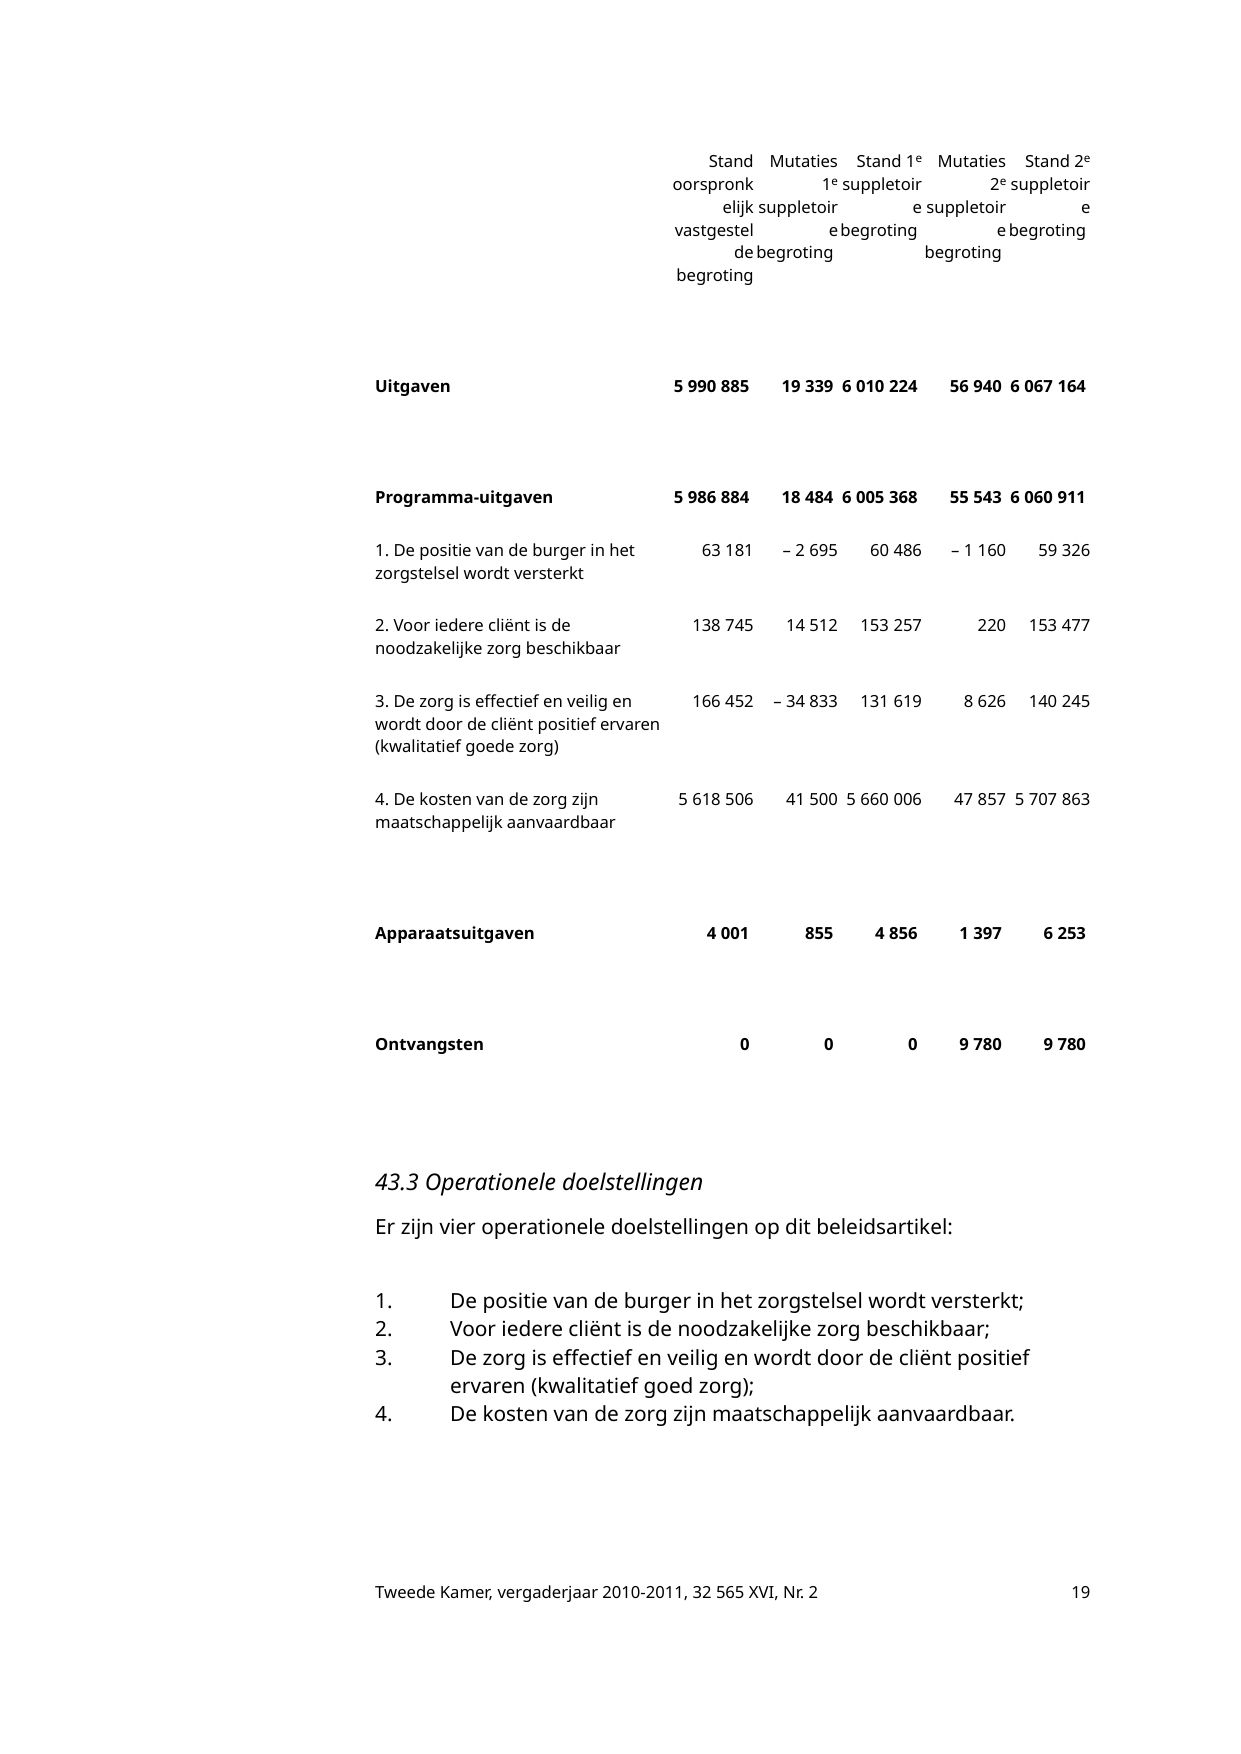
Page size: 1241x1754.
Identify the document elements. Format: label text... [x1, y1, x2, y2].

table_cell 47 857 [922, 788, 1006, 863]
table_cell 5 660 006 [838, 788, 922, 863]
table_cell 8 626 [922, 689, 1006, 787]
table_cell 140 245 [1006, 689, 1090, 787]
table_cell Uitgaven [375, 375, 669, 427]
list De positie van de burger in het zorgstelsel wordt versterkt; [375, 1286, 1090, 1314]
table_cell Ontvangsten [375, 1033, 669, 1085]
table_cell 6 253 [1006, 921, 1090, 974]
table_cell [838, 428, 922, 486]
table_cell 6 067 164 [1006, 375, 1090, 427]
table_cell – 2 695 [754, 539, 838, 614]
table_cell 41 500 [754, 788, 838, 863]
table_header Stand 1e suppletoire begroting [838, 150, 922, 316]
table_cell [1006, 316, 1090, 375]
table_cell [375, 428, 669, 486]
table_cell 220 [922, 614, 1006, 689]
table_cell 4. De kosten van de zorg zijn maatschappelijk aanvaardbaar [375, 788, 669, 863]
table_cell [375, 974, 669, 1032]
table_cell [375, 316, 669, 375]
table_cell [669, 863, 753, 921]
table_cell – 1 160 [922, 539, 1006, 614]
table_cell 166 452 [669, 689, 753, 787]
table_cell 4 856 [838, 921, 922, 974]
table_header Stand 2e suppletoire begroting [1006, 150, 1090, 316]
text Er zijn vier operationele doelstellingen op dit beleidsartikel: [375, 1212, 1090, 1241]
table_cell 0 [669, 1033, 753, 1085]
table_cell 153 477 [1006, 614, 1090, 689]
table_cell [754, 316, 838, 375]
table_cell 56 940 [922, 375, 1006, 427]
table_cell 2. Voor iedere cliënt is de noodzakelijke zorg beschikbaar [375, 614, 669, 689]
list Voor iedere cliënt is de noodzakelijke zorg beschikbaar; [375, 1314, 1090, 1343]
table_cell Programma-uitgaven [375, 486, 669, 538]
table_cell 1. De positie van de burger in het zorgstelsel wordt versterkt [375, 539, 669, 614]
table_cell [754, 428, 838, 486]
table_cell 5 990 885 [669, 375, 753, 427]
table_cell [922, 974, 1006, 1032]
table_cell 63 181 [669, 539, 753, 614]
table_cell 14 512 [754, 614, 838, 689]
table_cell 0 [838, 1033, 922, 1085]
table_cell 9 780 [922, 1033, 1006, 1085]
list De zorg is effectief en veilig en wordt door de cliënt positief ervaren (kwalitatief goed zorg); [375, 1343, 1090, 1399]
table_cell [1006, 974, 1090, 1032]
table_cell 18 484 [754, 486, 838, 538]
subtitle 43.3 Operationele doelstellingen [375, 1166, 1090, 1197]
table_cell 855 [754, 921, 838, 974]
table_header Mutaties 2e suppletoire begroting [922, 150, 1006, 316]
table_cell [922, 316, 1006, 375]
table_cell 131 619 [838, 689, 922, 787]
table_cell 59 326 [1006, 539, 1090, 614]
table_cell 1 397 [922, 921, 1006, 974]
table_cell [669, 428, 753, 486]
table_cell 19 339 [754, 375, 838, 427]
table_cell [838, 316, 922, 375]
table_cell [922, 428, 1006, 486]
table_cell 6 060 911 [1006, 486, 1090, 538]
table_cell [838, 974, 922, 1032]
table_cell [754, 974, 838, 1032]
table_cell 4 001 [669, 921, 753, 974]
table_cell 5 986 884 [669, 486, 753, 538]
table_cell [669, 316, 753, 375]
table_cell 6 005 368 [838, 486, 922, 538]
table_cell Apparaatsuitgaven [375, 921, 669, 974]
table_cell [922, 863, 1006, 921]
table_cell – 34 833 [754, 689, 838, 787]
table_header [375, 150, 669, 316]
table_cell 138 745 [669, 614, 753, 689]
table_cell 153 257 [838, 614, 922, 689]
table_cell 5 618 506 [669, 788, 753, 863]
table_cell [754, 863, 838, 921]
table_cell [375, 863, 669, 921]
table_cell 0 [754, 1033, 838, 1085]
table_cell [838, 863, 922, 921]
table_header Mutaties 1e suppletoire begroting [754, 150, 838, 316]
table_header Stand oorspronkelijk vastgestelde begroting [669, 150, 753, 316]
table_cell 60 486 [838, 539, 922, 614]
table_cell 55 543 [922, 486, 1006, 538]
table_cell [669, 974, 753, 1032]
list De kosten van de zorg zijn maatschappelijk aanvaardbaar. [375, 1399, 1090, 1428]
table_cell 3. De zorg is effectief en veilig en wordt door de cliënt positief ervaren (kwalitatief goede zorg) [375, 689, 669, 787]
table_cell [1006, 863, 1090, 921]
table_cell [1006, 428, 1090, 486]
table_cell 9 780 [1006, 1033, 1090, 1085]
table_cell 5 707 863 [1006, 788, 1090, 863]
table_cell 6 010 224 [838, 375, 922, 427]
